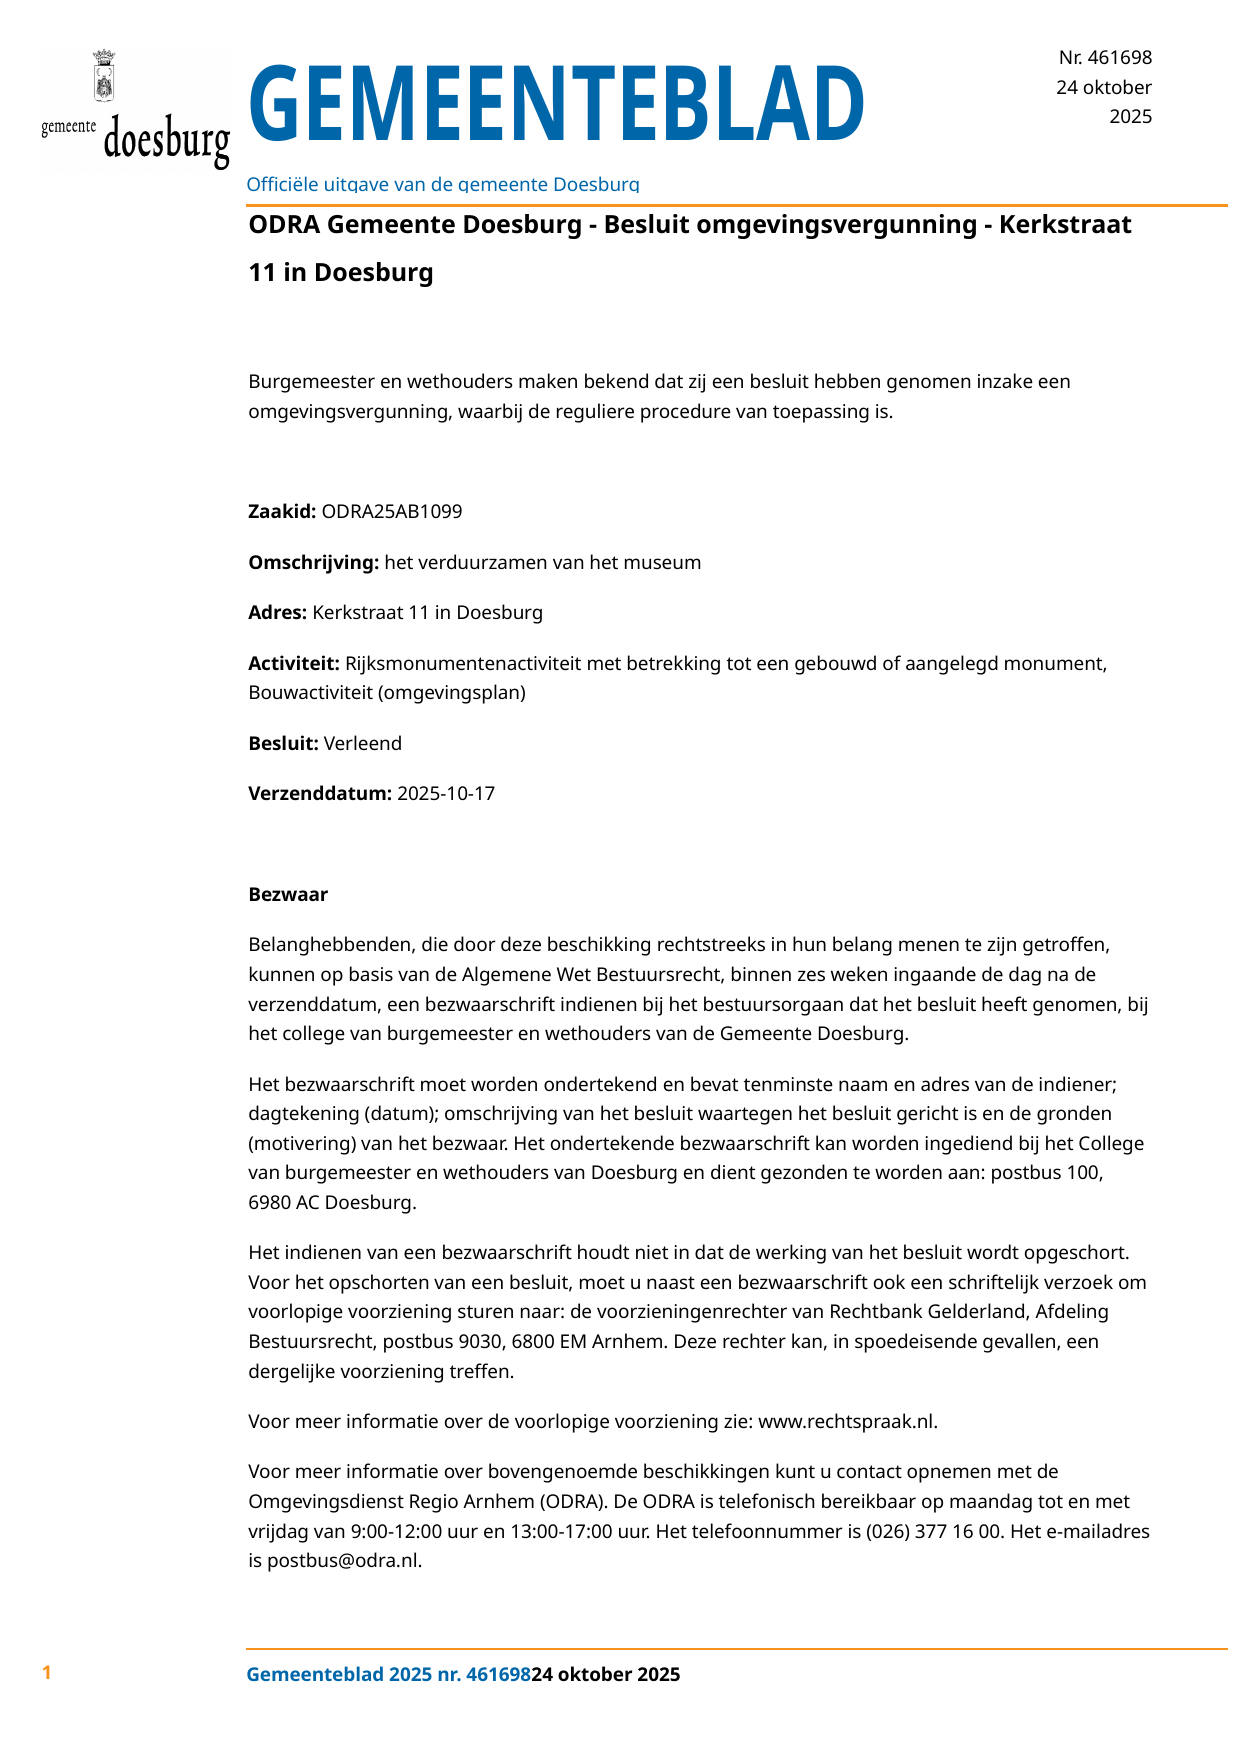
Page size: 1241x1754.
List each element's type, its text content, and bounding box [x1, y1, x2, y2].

text Zaakid: ODRA25AB1099 [248, 499, 1152, 524]
text Adres: Kerkstraat 11 in Doesburg [248, 599, 1152, 625]
text Voor meer informatie over de voorlopige voorziening zie: www.rechtspraak.nl. [248, 1408, 1152, 1434]
text Burgemeester en wethouders maken bekend dat zij een besluit hebben genomen inzake een omgevingsvergunning, waarbij de reguliere procedure van toepassing is. [248, 368, 1152, 424]
picture [41, 47, 231, 172]
text Voor meer informatie over bovengenoemde beschikkingen kunt u contact opnemen met de Omgevingsdienst Regio Arnhem (ODRA). De ODRA is telefonisch bereikbaar op maandag tot en met vrijdag van 9:00-12:00 uur en 13:00-17:00 uur. Het telefoonnummer is (026) 377 16 00. Het e-mailadres is postbus@odra.nl. [248, 1459, 1152, 1573]
text ODRA Gemeente Doesburg - Besluit omgevingsvergunning - Kerkstraat 11 in Doesburg [248, 207, 1152, 288]
text Verzenddatum: 2025-10-17 [248, 780, 1152, 806]
text Het bezwaarschrift moet worden ondertekend en bevat tenminste naam en adres van de indiener; dagtekening (datum); omschrijving van het besluit waartegen het besluit gericht is en de gronden (motivering) van het bezwaar. Het ondertekende bezwaarschrift kan worden ingediend bij het College van burgemeester en wethouders van Doesburg en dient gezonden te worden aan: postbus 100, 6980 AC Doesburg. [248, 1071, 1152, 1215]
text Bezwaar [248, 881, 1152, 907]
text Het indienen van een bezwaarschrift houdt niet in dat de werking van het besluit wordt opgeschort. Voor het opschorten van een besluit, moet u naast een bezwaarschrift ook een schriftelijk verzoek om voorlopige voorziening sturen naar: de voorzieningenrechter van Rechtbank Gelderland, Afdeling Bestuursrecht, postbus 9030, 6800 EM Arnhem. Deze rechter kan, in spoedeisende gevallen, een dergelijke voorziening treffen. [248, 1239, 1152, 1384]
text Besluit: Verleend [248, 730, 1152, 756]
text Belanghebbenden, die door deze beschikking rechtstreeks in hun belang menen te zijn getroffen, kunnen op basis van de Algemene Wet Bestuursrecht, binnen zes weken ingaande de dag na de verzenddatum, een bezwaarschrift indienen bij het bestuursorgaan dat het besluit heeft genomen, bij het college van burgemeester en wethouders van de Gemeente Doesburg. [248, 932, 1152, 1046]
text Omschrijving: het verduurzamen van het museum [248, 549, 1152, 575]
text Activiteit: Rijksmonumentenactiviteit met betrekking tot een gebouwd of aangelegd monument, Bouwactiviteit (omgevingsplan) [248, 650, 1152, 705]
